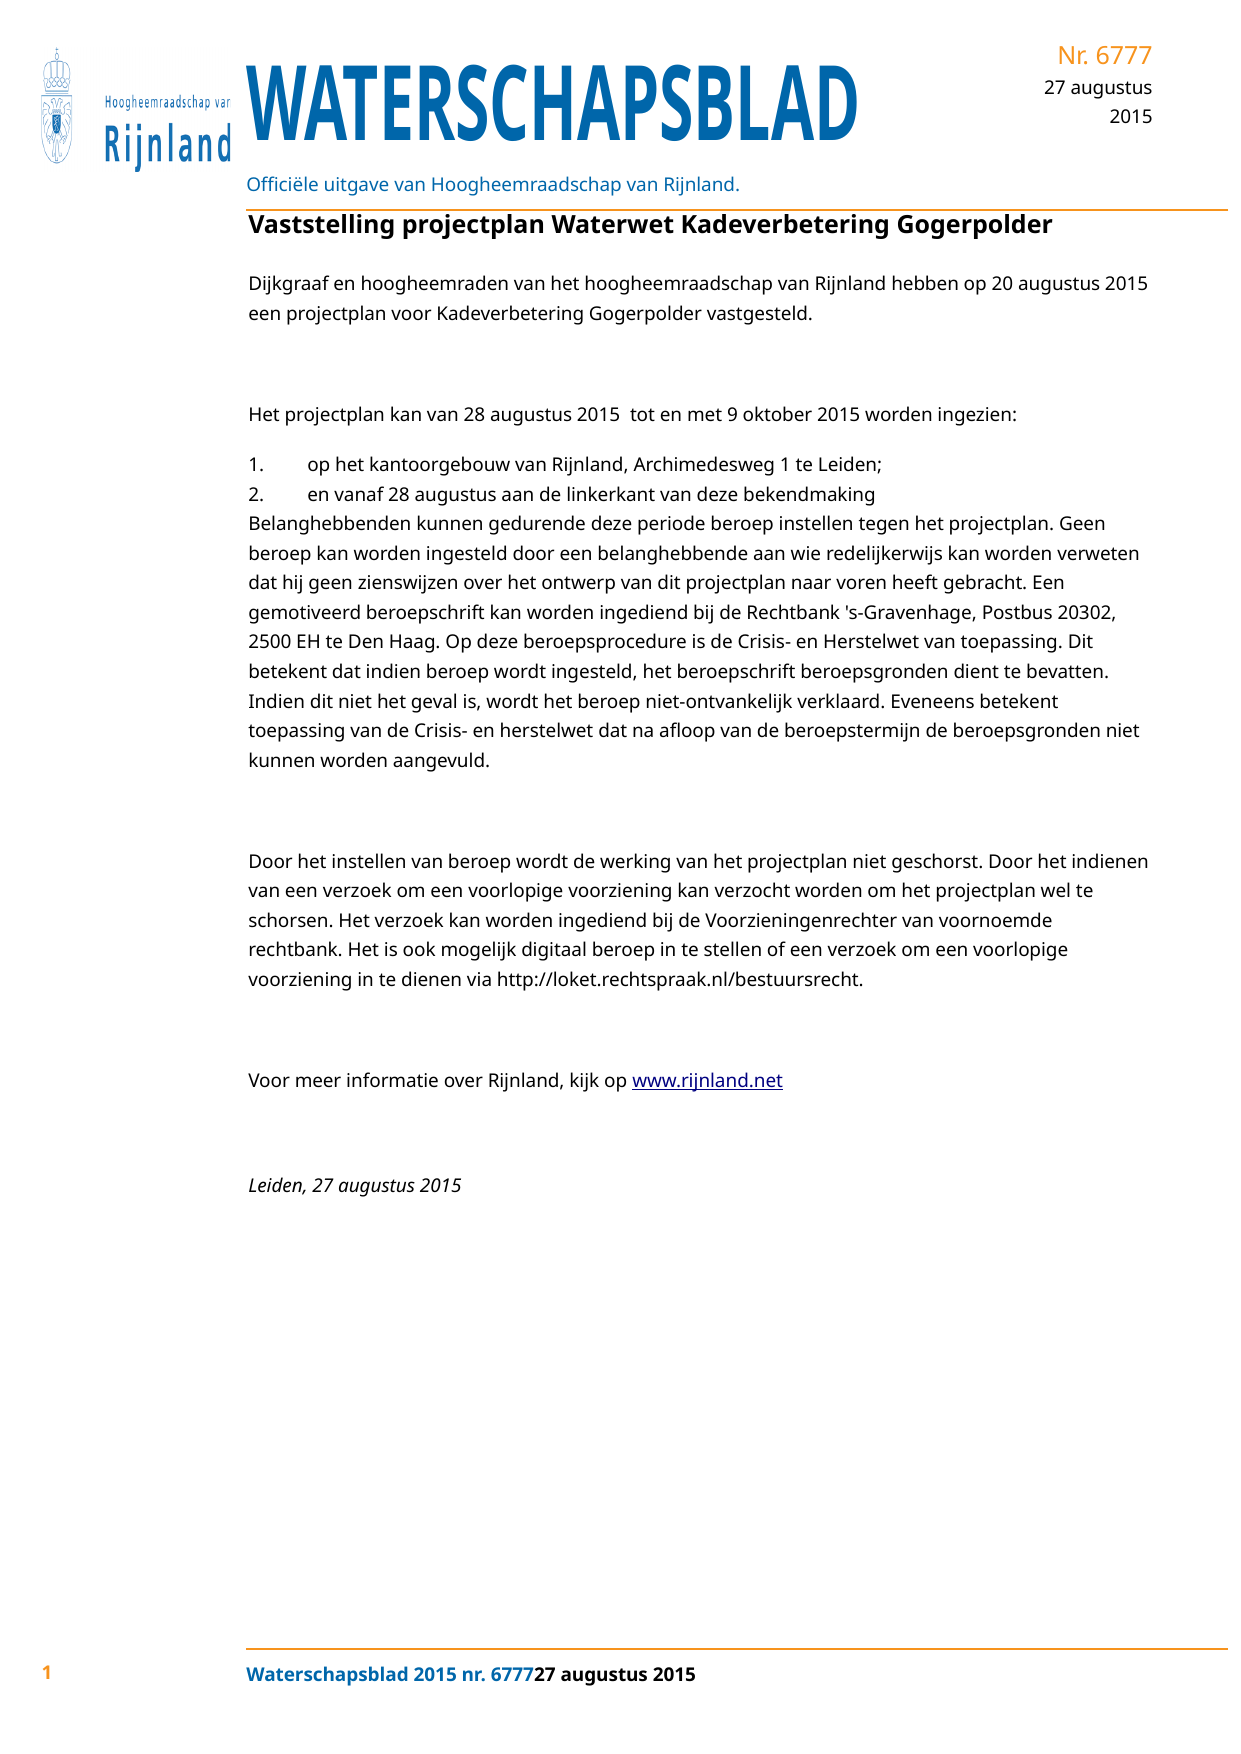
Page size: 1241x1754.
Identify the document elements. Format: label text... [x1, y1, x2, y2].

text Door het instellen van beroep wordt de werking van het projectplan niet geschorst. Door het indienen van een verzoek om een voorlopige voorziening kan verzocht worden om het projectplan wel te schorsen. Het verzoek kan worden ingediend bij de Voorzieningenrechter van voornoemde rechtbank. Het is ook mogelijk digitaal beroep in te stellen of een verzoek om een voorlopige voorziening in te dienen via http://loket.rechtspraak.nl/bestuursrecht. [248, 848, 1152, 992]
text Voor meer informatie over Rijnland, kijk op www.rijnland.net [248, 1067, 1152, 1093]
text Leiden, 27 augustus 2015 [248, 1173, 1152, 1198]
list en vanaf 28 augustus aan de linkerkant van deze bekendmaking [248, 481, 1152, 506]
text Belanghebbenden kunnen gedurende deze periode beroep instellen tegen het projectplan. Geen beroep kan worden ingesteld door een belanghebbende aan wie redelijkerwijs kan worden verweten dat hij geen zienswijzen over het ontwerp van dit projectplan naar voren heeft gebracht. Een gemotiveerd beroepschrift kan worden ingediend bij de Rechtbank 's-Gravenhage, Postbus 20302, 2500 EH te Den Haag. Op deze beroepsprocedure is de Crisis- en Herstelwet van toepassing. Dit betekent dat indien beroep wordt ingesteld, het beroepschrift beroepsgronden dient te bevatten. Indien dit niet het geval is, wordt het beroep niet-ontvankelijk verklaard. Eveneens betekent toepassing van de Crisis- en herstelwet dat na afloop van de beroepstermijn de beroepsgronden niet kunnen worden aangevuld. [248, 510, 1152, 773]
text Vaststelling projectplan Waterwet Kadeverbetering Gogerpolder [248, 211, 1152, 241]
list op het kantoorgebouw van Rijnland, Archimedesweg 1 te Leiden; [248, 451, 1152, 477]
text Dijkgraaf en hoogheemraden van het hoogheemraadschap van Rijnland hebben op 20 augustus 2015 een projectplan voor Kadeverbetering Gogerpolder vastgesteld. [248, 270, 1152, 326]
picture [41, 47, 231, 172]
text Het projectplan kan van 28 augustus 2015 tot en met 9 oktober 2015 worden ingezien: [248, 401, 1152, 426]
